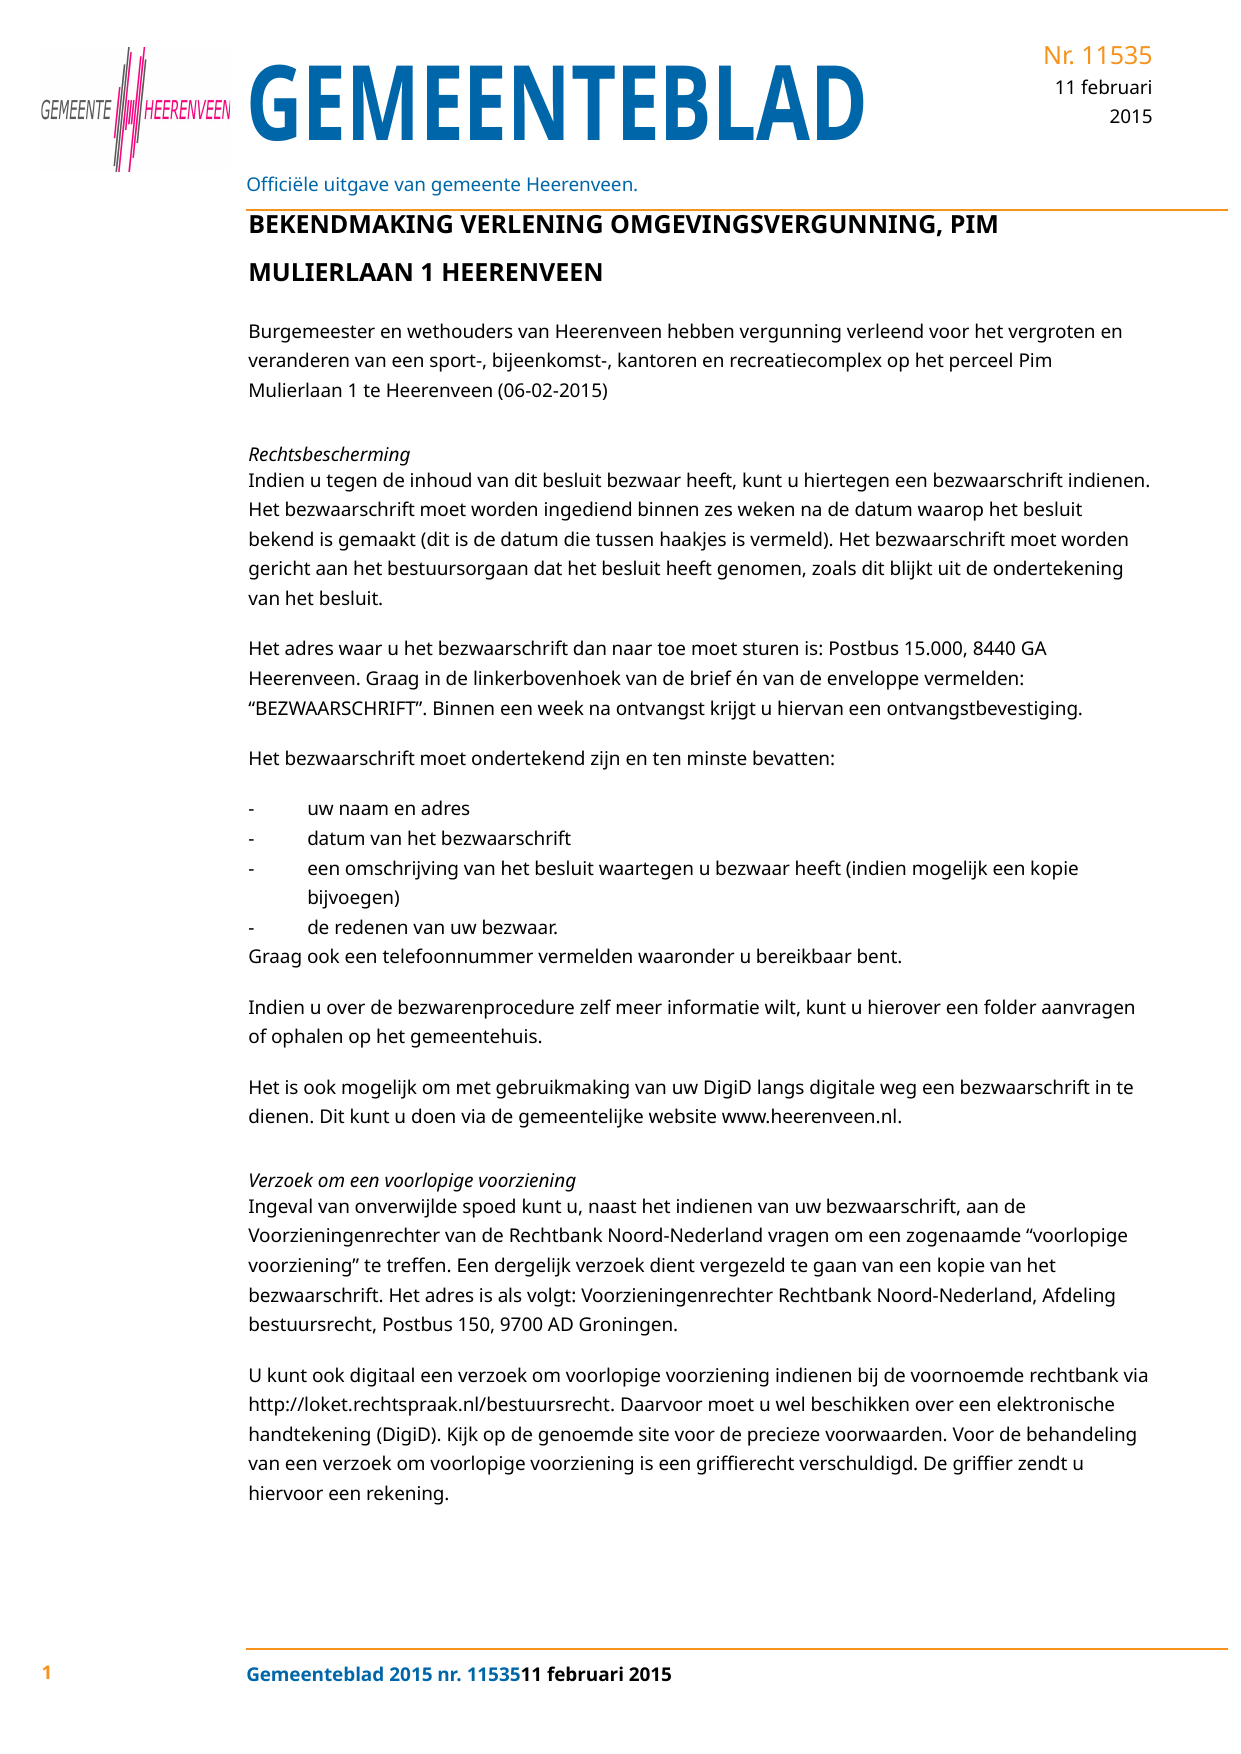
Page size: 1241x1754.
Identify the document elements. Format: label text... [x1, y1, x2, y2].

list een omschrijving van het besluit waartegen u bezwaar heeft (indien mogelijk een kopie bijvoegen) [248, 855, 1152, 910]
list de redenen van uw bezwaar. [248, 914, 1152, 939]
list uw naam en adres [248, 796, 1152, 821]
text Het adres waar u het bezwaarschrift dan naar toe moet sturen is: Postbus 15.000, 8440 GA Heerenveen. Graag in de linkerbovenhoek van de brief én van de enveloppe vermelden: “BEZWAARSCHRIFT”. Binnen een week na ontvangst krijgt u hiervan een ontvangstbevestiging. [248, 636, 1152, 720]
text Verzoek om een voorlopige voorziening [248, 1167, 1152, 1193]
text U kunt ook digitaal een verzoek om voorlopige voorziening indienen bij de voornoemde rechtbank via http://loket.rechtspraak.nl/bestuursrecht. Daarvoor moet u wel beschikken over een elektronische handtekening (DigiD). Kijk op de genoemde site voor de precieze voorwaarden. Voor de behandeling van een verzoek om voorlopige voorziening is een griffierecht verschuldigd. De griffier zendt u hiervoor een rekening. [248, 1362, 1152, 1506]
picture [41, 47, 231, 172]
text BEKENDMAKING VERLENING OMGEVINGSVERGUNNING, PIM MULIERLAAN 1 HEERENVEEN [248, 211, 1152, 288]
text Het is ook mogelijk om met gebruikmaking van uw DigiD langs digitale weg een bezwaarschrift in te dienen. Dit kunt u doen via de gemeentelijke website www.heerenveen.nl. [248, 1074, 1152, 1129]
text Indien u tegen de inhoud van dit besluit bezwaar heeft, kunt u hiertegen een bezwaarschrift indienen. Het bezwaarschrift moet worden ingediend binnen zes weken na de datum waarop het besluit bekend is gemaakt (dit is de datum die tussen haakjes is vermeld). Het bezwaarschrift moet worden gericht aan het bestuursorgaan dat het besluit heeft genomen, zoals dit blijkt uit de ondertekening van het besluit. [248, 467, 1152, 611]
text Ingeval van onverwijlde spoed kunt u, naast het indienen van uw bezwaarschrift, aan de Voorzieningenrechter van de Rechtbank Noord-Nederland vragen om een zogenaamde “voorlopige voorziening” te treffen. Een dergelijk verzoek dient vergezeld te gaan van een kopie van het bezwaarschrift. Het adres is als volgt: Voorzieningenrechter Rechtbank Noord-Nederland, Afdeling bestuursrecht, Postbus 150, 9700 AD Groningen. [248, 1193, 1152, 1337]
text Burgemeester en wethouders van Heerenveen hebben vergunning verleend voor het vergroten en veranderen van een sport-, bijeenkomst-, kantoren en recreatiecomplex op het perceel Pim Mulierlaan 1 te Heerenveen (06-02-2015) [248, 318, 1152, 403]
list datum van het bezwaarschrift [248, 825, 1152, 851]
text Graag ook een telefoonnummer vermelden waaronder u bereikbaar bent. [248, 943, 1152, 969]
text Het bezwaarschrift moet ondertekend zijn en ten minste bevatten: [248, 745, 1152, 771]
text Indien u over de bezwarenprocedure zelf meer informatie wilt, kunt u hierover een folder aanvragen of ophalen op het gemeentehuis. [248, 994, 1152, 1049]
text Rechtsbescherming [248, 441, 1152, 467]
